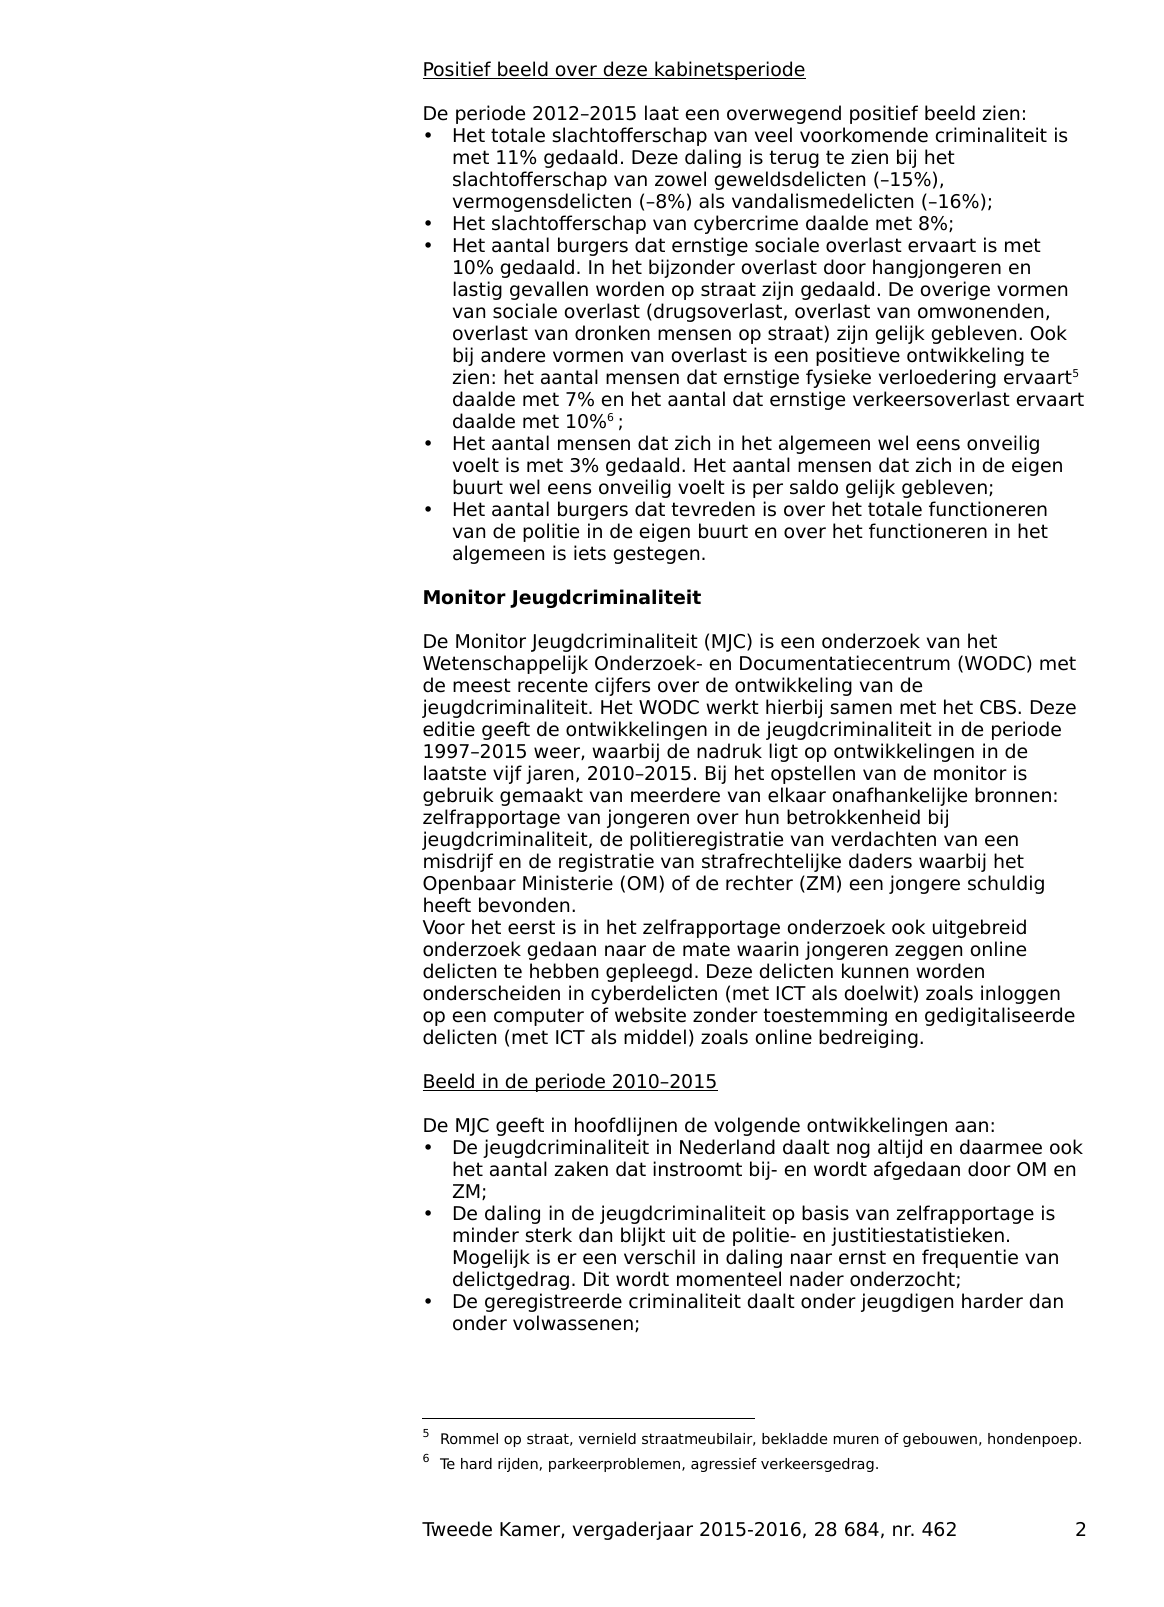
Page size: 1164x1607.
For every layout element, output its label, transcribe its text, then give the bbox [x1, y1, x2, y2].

text • Het aantal mensen dat zich in het algemeen wel eens onveilig voelt is met 3% gedaald. Het aantal mensen dat zich in de eigen buurt wel eens onveilig voelt is per saldo gelijk gebleven; [422, 433, 1087, 499]
text • De geregistreerde criminaliteit daalt onder jeugdigen harder dan onder volwassenen; [422, 1291, 1087, 1335]
text Rommel op straat, vernield straatmeubilair, bekladde muren of gebouwen, hondenpoep. [422, 1427, 1087, 1449]
text • Het slachtofferschap van cybercrime daalde met 8%; [422, 213, 1087, 235]
text • Het aantal burgers dat ernstige sociale overlast ervaart is met 10% gedaald. In het bijzonder overlast door hangjongeren en lastig gevallen worden op straat zijn gedaald. De overige vormen van sociale overlast (drugsoverlast, overlast van omwonenden, overlast van dronken mensen op straat) zijn gelijk gebleven. Ook bij andere vormen van overlast is een positieve ontwikkeling te zien: het aantal mensen dat ernstige fysieke verloedering ervaart daalde met 7% en het aantal dat ernstige verkeersoverlast ervaart daalde met 10%; [422, 235, 1087, 433]
text • Het aantal burgers dat tevreden is over het totale functioneren van de politie in de eigen buurt en over het functioneren in het algemeen is iets gestegen. [422, 499, 1087, 565]
text De Monitor Jeugdcriminaliteit (MJC) is een onderzoek van het Wetenschappelijk Onderzoek- en Documentatiecentrum (WODC) met de meest recente cijfers over de ontwikkeling van de jeugdcriminaliteit. Het WODC werkt hierbij samen met het CBS. Deze editie geeft de ontwikkelingen in de jeugdcriminaliteit in de periode 1997–2015 weer, waarbij de nadruk ligt op ontwikkelingen in de laatste vijf jaren, 2010–2015. Bij het opstellen van de monitor is gebruik gemaakt van meerdere van elkaar onafhankelijke bronnen: zelfrapportage van jongeren over hun betrokkenheid bij jeugdcriminaliteit, de politieregistratie van verdachten van een misdrijf en de registratie van strafrechtelijke daders waarbij het Openbaar Ministerie (OM) of de rechter (ZM) een jongere schuldig heeft bevonden. [422, 631, 1087, 917]
text Voor het eerst is in het zelfrapportage onderzoek ook uitgebreid onderzoek gedaan naar de mate waarin jongeren zeggen online delicten te hebben gepleegd. Deze delicten kunnen worden onderscheiden in cyberdelicten (met ICT als doelwit) zoals inloggen op een computer of website zonder toestemming en gedigitaliseerde delicten (met ICT als middel) zoals online bedreiging. [422, 917, 1087, 1049]
text Te hard rijden, parkeerproblemen, agressief verkeersgedrag. [422, 1452, 1087, 1474]
text De periode 2012–2015 laat een overwegend positief beeld zien: [422, 103, 1087, 125]
text • Het totale slachtofferschap van veel voorkomende criminaliteit is met 11% gedaald. Deze daling is terug te zien bij het slachtofferschap van zowel geweldsdelicten (–15%), vermogensdelicten (–8%) als vandalismedelicten (–16%); [422, 125, 1087, 213]
subtitle Monitor Jeugdcriminaliteit [422, 587, 1087, 609]
text • De daling in de jeugdcriminaliteit op basis van zelfrapportage is minder sterk dan blijkt uit de politie- en justitiestatistieken. Mogelijk is er een verschil in daling naar ernst en frequentie van delictgedrag. Dit wordt momenteel nader onderzocht; [422, 1203, 1087, 1291]
text De MJC geeft in hoofdlijnen de volgende ontwikkelingen aan: [422, 1115, 1087, 1137]
subtitle Beeld in de periode 2010–2015 [422, 1071, 1087, 1093]
subtitle Positief beeld over deze kabinetsperiode [422, 59, 1087, 81]
text • De jeugdcriminaliteit in Nederland daalt nog altijd en daarmee ook het aantal zaken dat instroomt bij- en wordt afgedaan door OM en ZM; [422, 1137, 1087, 1203]
